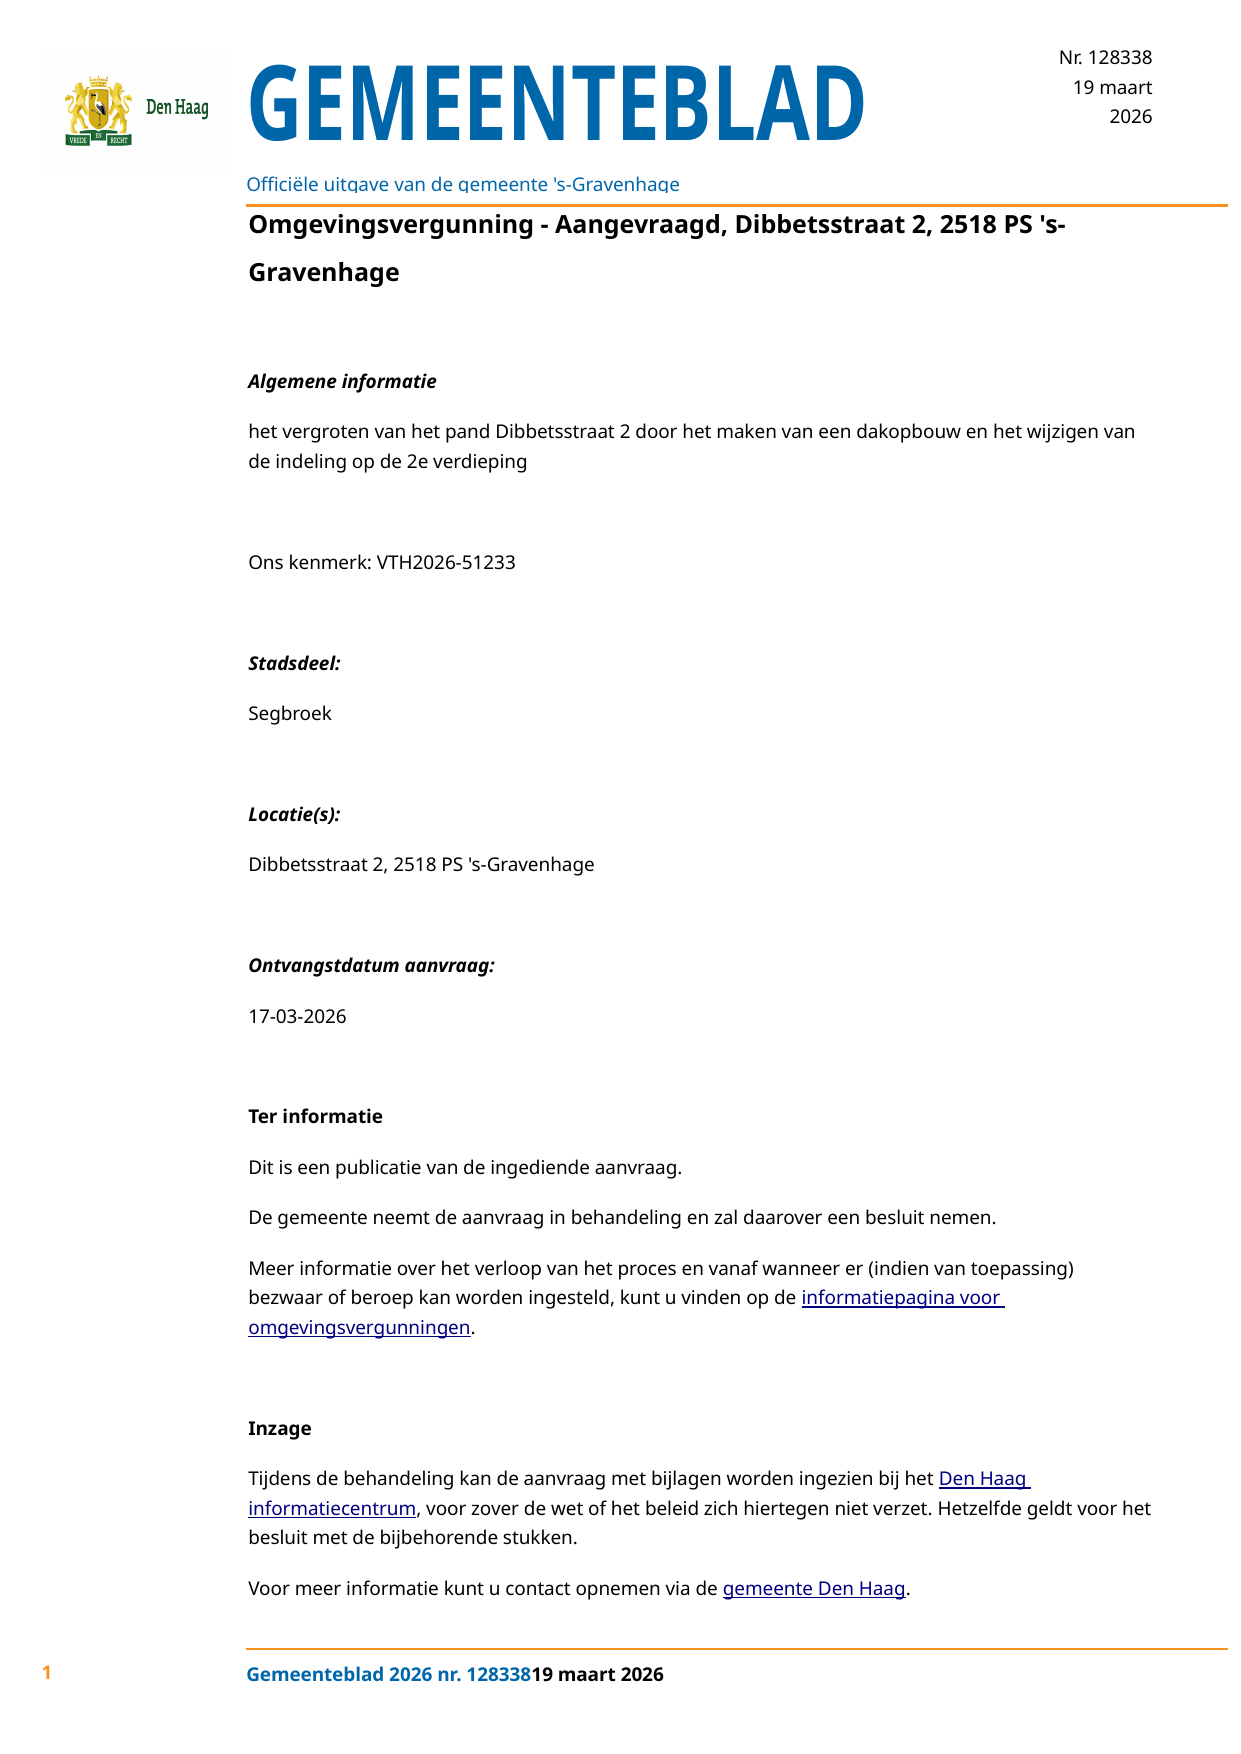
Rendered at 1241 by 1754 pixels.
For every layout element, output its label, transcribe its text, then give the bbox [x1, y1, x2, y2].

text Dit is een publicatie van de ingediende aanvraag. [248, 1154, 1152, 1180]
text Stadsdeel: [248, 650, 1152, 676]
text Ter informatie [248, 1104, 1152, 1129]
text het vergroten van het pand Dibbetsstraat 2 door het maken van een dakopbouw en het wijzigen van de indeling op de 2e verdieping [248, 419, 1152, 474]
picture [41, 47, 231, 172]
text Omgevingsvergunning - Aangevraagd, Dibbetsstraat 2, 2518 PS 's-Gravenhage [248, 207, 1152, 288]
text Meer informatie over het verloop van het proces en vanaf wanneer er (indien van toepassing) bezwaar of beroep kan worden ingesteld, kunt u vinden op de informatiepagina voor omgevingsvergunningen. [248, 1255, 1152, 1340]
text 17-03-2026 [248, 1003, 1152, 1029]
text Dibbetsstraat 2, 2518 PS 's-Gravenhage [248, 852, 1152, 877]
text Segbroek [248, 700, 1152, 726]
text Voor meer informatie kunt u contact opnemen via de gemeente Den Haag. [248, 1575, 1152, 1601]
text Algemene informatie [248, 368, 1152, 394]
text Locatie(s): [248, 801, 1152, 827]
text Tijdens de behandeling kan de aanvraag met bijlagen worden ingezien bij het Den Haag informatiecentrum, voor zover de wet of het beleid zich hiertegen niet verzet. Hetzelfde geldt voor het besluit met de bijbehorende stukken. [248, 1465, 1152, 1550]
text Ontvangstdatum aanvraag: [248, 952, 1152, 978]
text Ons kenmerk: VTH2026-51233 [248, 549, 1152, 575]
text Inzage [248, 1415, 1152, 1441]
text De gemeente neemt de aanvraag in behandeling en zal daarover een besluit nemen. [248, 1204, 1152, 1230]
